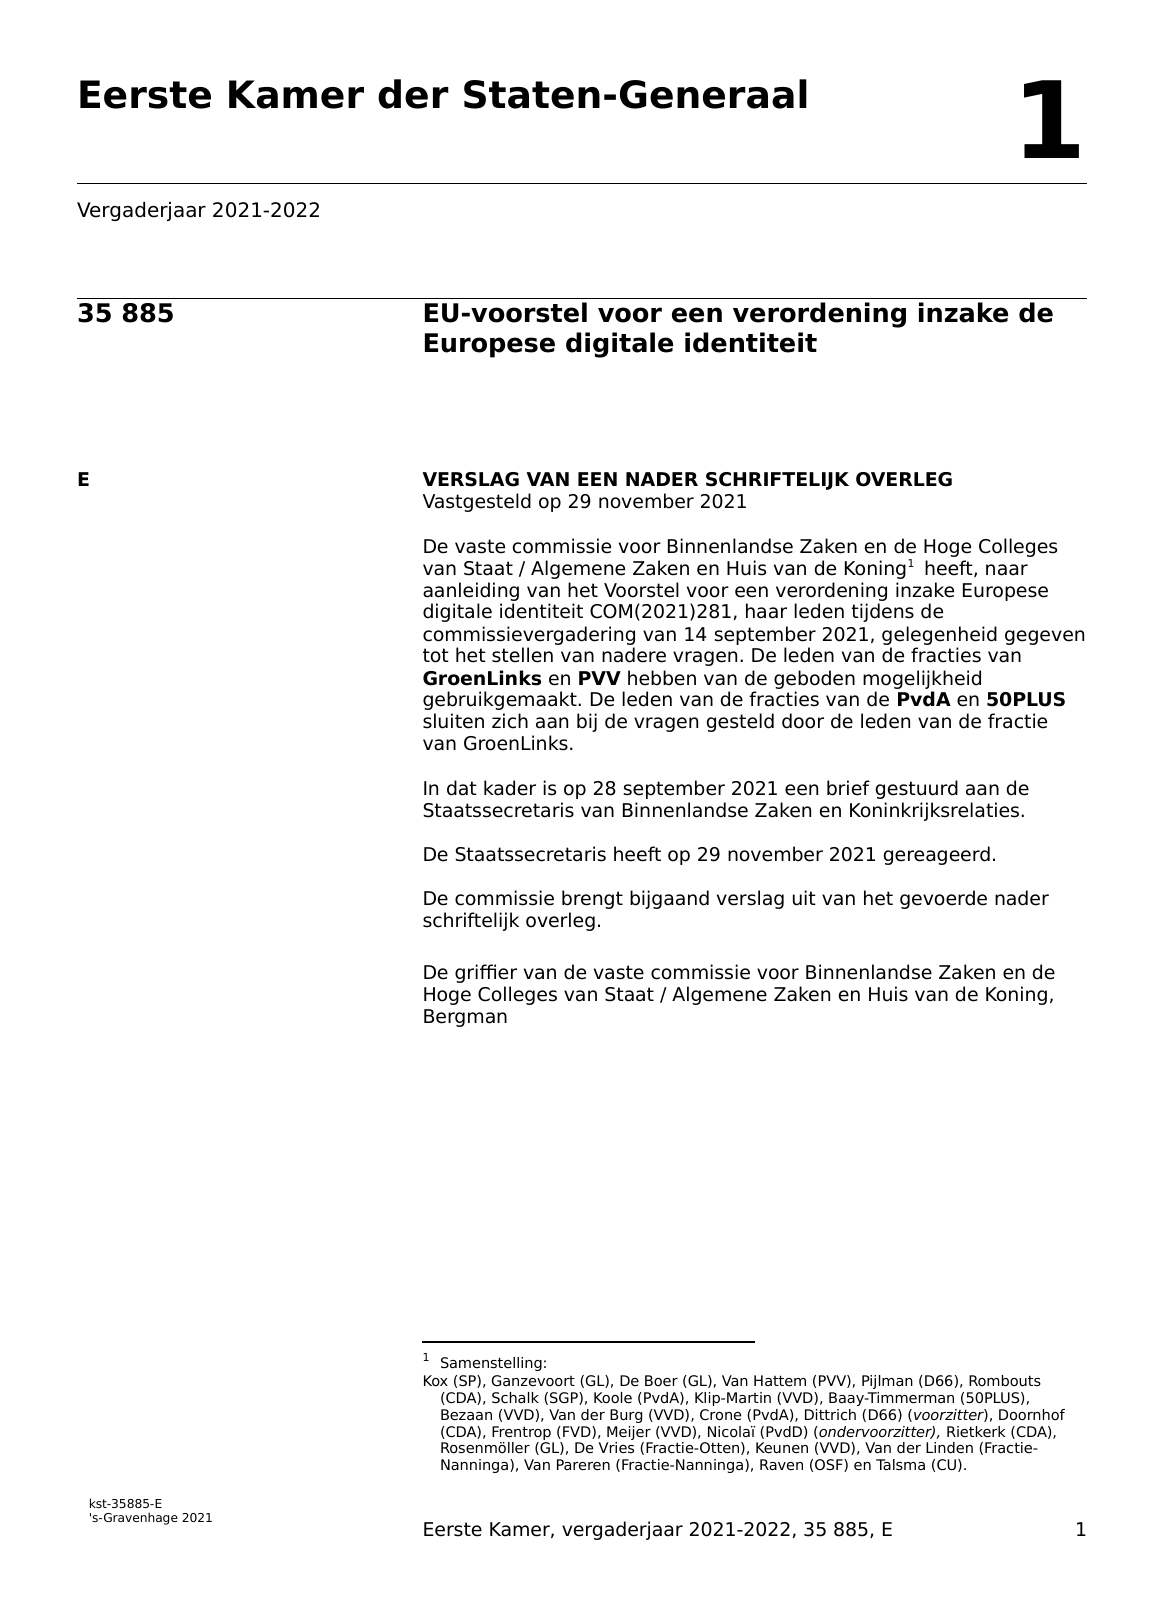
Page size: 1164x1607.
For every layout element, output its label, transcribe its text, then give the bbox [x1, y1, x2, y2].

text Kox (SP), Ganzevoort (GL), De Boer (GL), Van Hattem (PVV), Pijlman (D66), Rombouts (CDA), Schalk (SGP), Koole (PvdA), Klip-Martin (VVD), Baay-Timmerman (50PLUS), Bezaan (VVD), Van der Burg (VVD), Crone (PvdA), Dittrich (D66) (voorzitter), Doornhof (CDA), Frentrop (FVD), Meijer (VVD), Nicolaï (PvdD) (ondervoorzitter), Rietkerk (CDA), Rosenmöller (GL), De Vries (Fractie-Otten), Keunen (VVD), Van der Linden (Fractie-Nanninga), Van Pareren (Fractie-Nanninga), Raven (OSF) en Talsma (CU). [422, 1373, 1087, 1474]
subtitle E VERSLAG VAN EEN NADER SCHRIFTELIJK OVERLEG [77, 469, 1087, 491]
table_header 1 [886, 59, 1087, 183]
text De vaste commissie voor Binnenlandse Zaken en de Hoge Colleges van Staat / Algemene Zaken en Huis van de Koning heeft, naar aanleiding van het Voorstel voor een verordening inzake Europese digitale identiteit COM(2021)281, haar leden tijdens de commissievergadering van 14 september 2021, gelegenheid gegeven tot het stellen van nadere vragen. De leden van de fracties van GroenLinks en PVV hebben van de geboden mogelijkheid gebruikgemaakt. De leden van de fracties van de PvdA en 50PLUS sluiten zich aan bij de vragen gesteld door de leden van de fractie van GroenLinks. [422, 536, 1087, 755]
text De griffier van de vaste commissie voor Binnenlandse Zaken en de Hoge Colleges van Staat / Algemene Zaken en Huis van de Koning, Bergman [422, 962, 1087, 1028]
table_header Eerste Kamer der Staten-Generaal [77, 59, 886, 183]
text 's-Gravenhage 2021 [88, 1511, 323, 1525]
text kst-35885-E [88, 1497, 323, 1511]
text Vastgesteld op 29 november 2021 [422, 491, 1087, 513]
text Samenstelling: [422, 1351, 1087, 1373]
text In dat kader is op 28 september 2021 een brief gestuurd aan de Staatssecretaris van Binnenlandse Zaken en Koninkrijksrelaties. [422, 777, 1087, 821]
text De Staatssecretaris heeft op 29 november 2021 gereageerd. [422, 844, 1087, 866]
subtitle 35 885 EU-voorstel voor een verordening inzake de Europese digitale identiteit [77, 299, 1087, 358]
text De commissie brengt bijgaand verslag uit van het gevoerde nader schriftelijk overleg. [422, 888, 1087, 932]
table_cell Vergaderjaar 2021-2022 [77, 184, 1087, 298]
